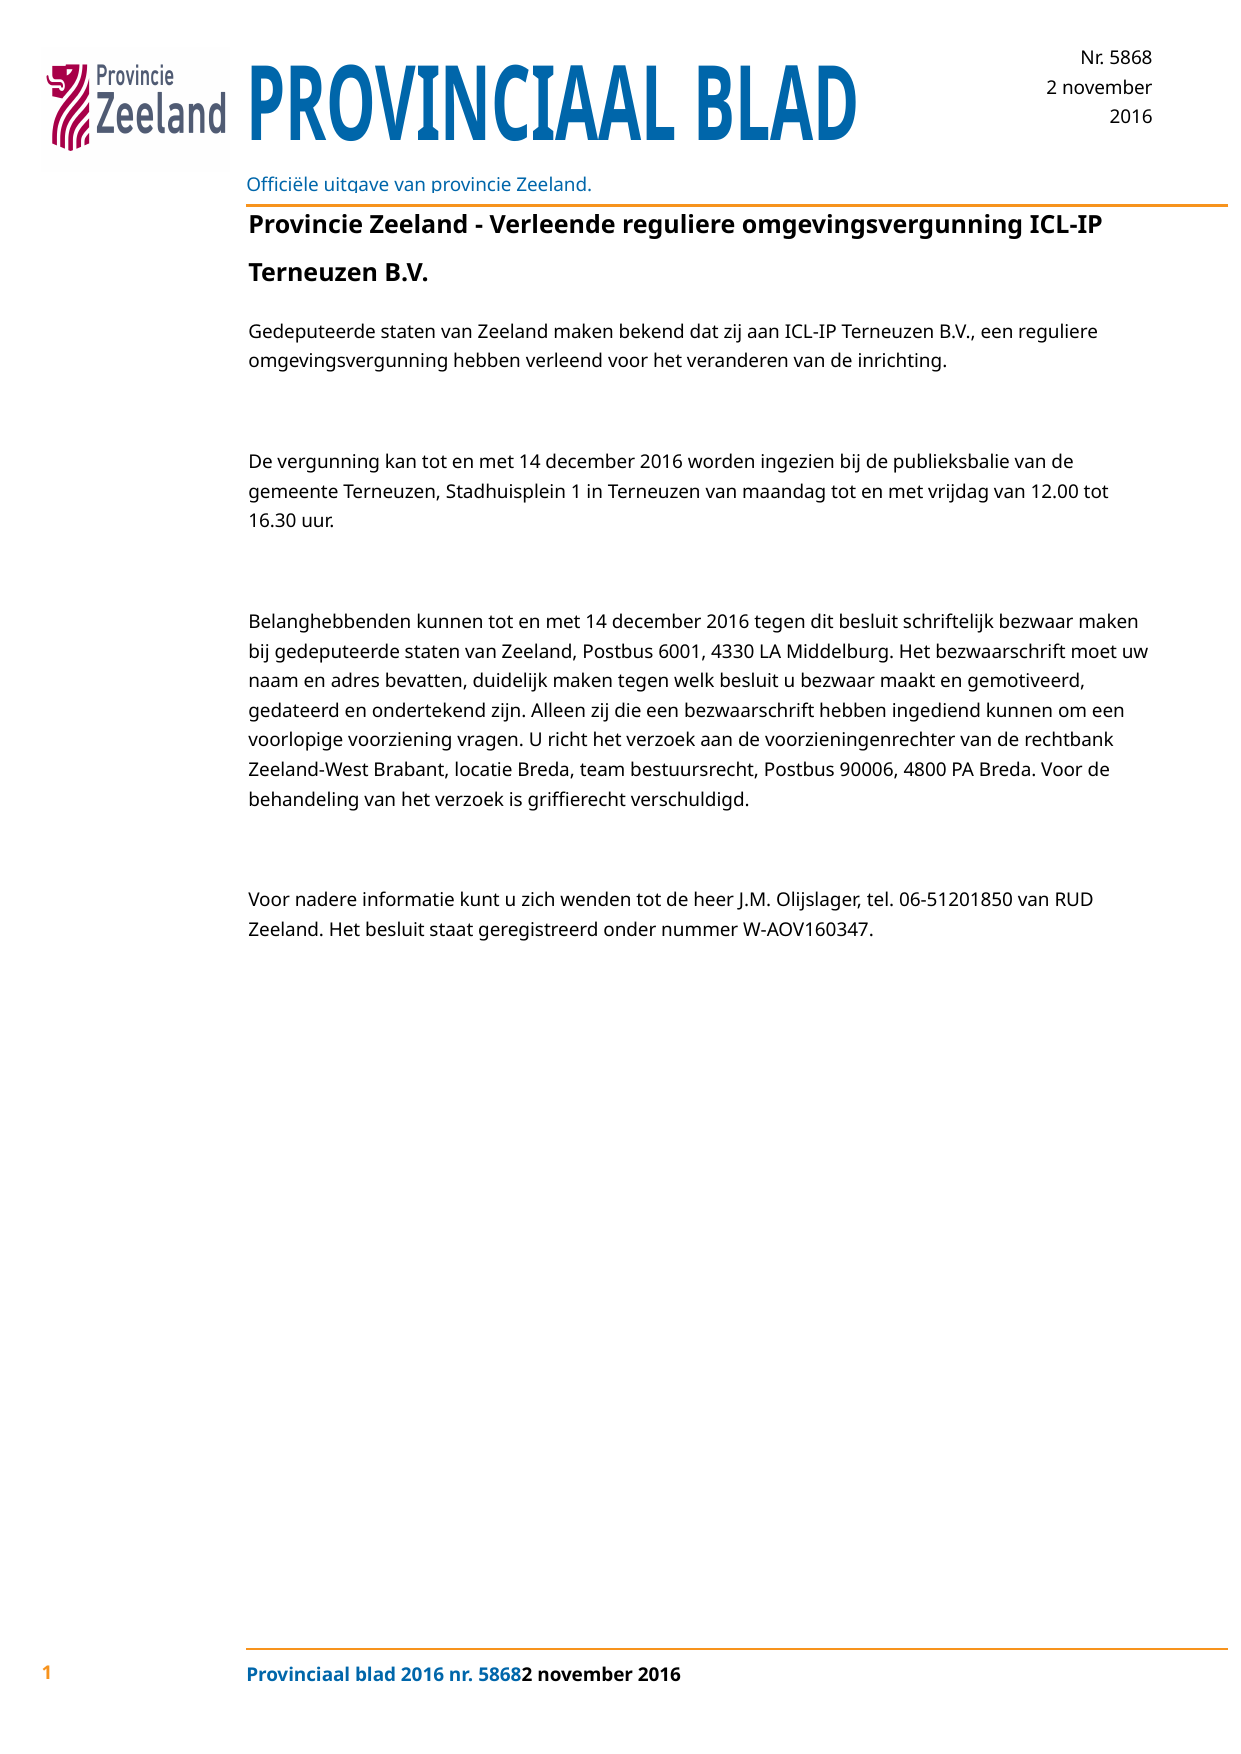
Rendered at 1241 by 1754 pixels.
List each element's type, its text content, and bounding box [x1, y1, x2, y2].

text Gedeputeerde staten van Zeeland maken bekend dat zij aan ICL-IP Terneuzen B.V., een reguliere omgevingsvergunning hebben verleend voor het veranderen van de inrichting. [248, 318, 1152, 373]
text Provincie Zeeland - Verleende reguliere omgevingsvergunning ICL-IP Terneuzen B.V. [248, 207, 1152, 288]
picture [41, 47, 231, 172]
text De vergunning kan tot en met 14 december 2016 worden ingezien bij de publieksbalie van de gemeente Terneuzen, Stadhuisplein 1 in Terneuzen van maandag tot en met vrijdag van 12.00 tot 16.30 uur. [248, 448, 1152, 533]
text Voor nadere informatie kunt u zich wenden tot de heer J.M. Olijslager, tel. 06-51201850 van RUD Zeeland. Het besluit staat geregistreerd onder nummer W-AOV160347. [248, 887, 1152, 942]
text Belanghebbenden kunnen tot en met 14 december 2016 tegen dit besluit schriftelijk bezwaar maken bij gedeputeerde staten van Zeeland, Postbus 6001, 4330 LA Middelburg. Het bezwaarschrift moet uw naam en adres bevatten, duidelijk maken tegen welk besluit u bezwaar maakt en gemotiveerd, gedateerd en ondertekend zijn. Alleen zij die een bezwaarschrift hebben ingediend kunnen om een voorlopige voorziening vragen. U richt het verzoek aan de voorzieningenrechter van de rechtbank Zeeland-West Brabant, locatie Breda, team bestuursrecht, Postbus 90006, 4800 PA Breda. Voor de behandeling van het verzoek is griffierecht verschuldigd. [248, 608, 1152, 812]
